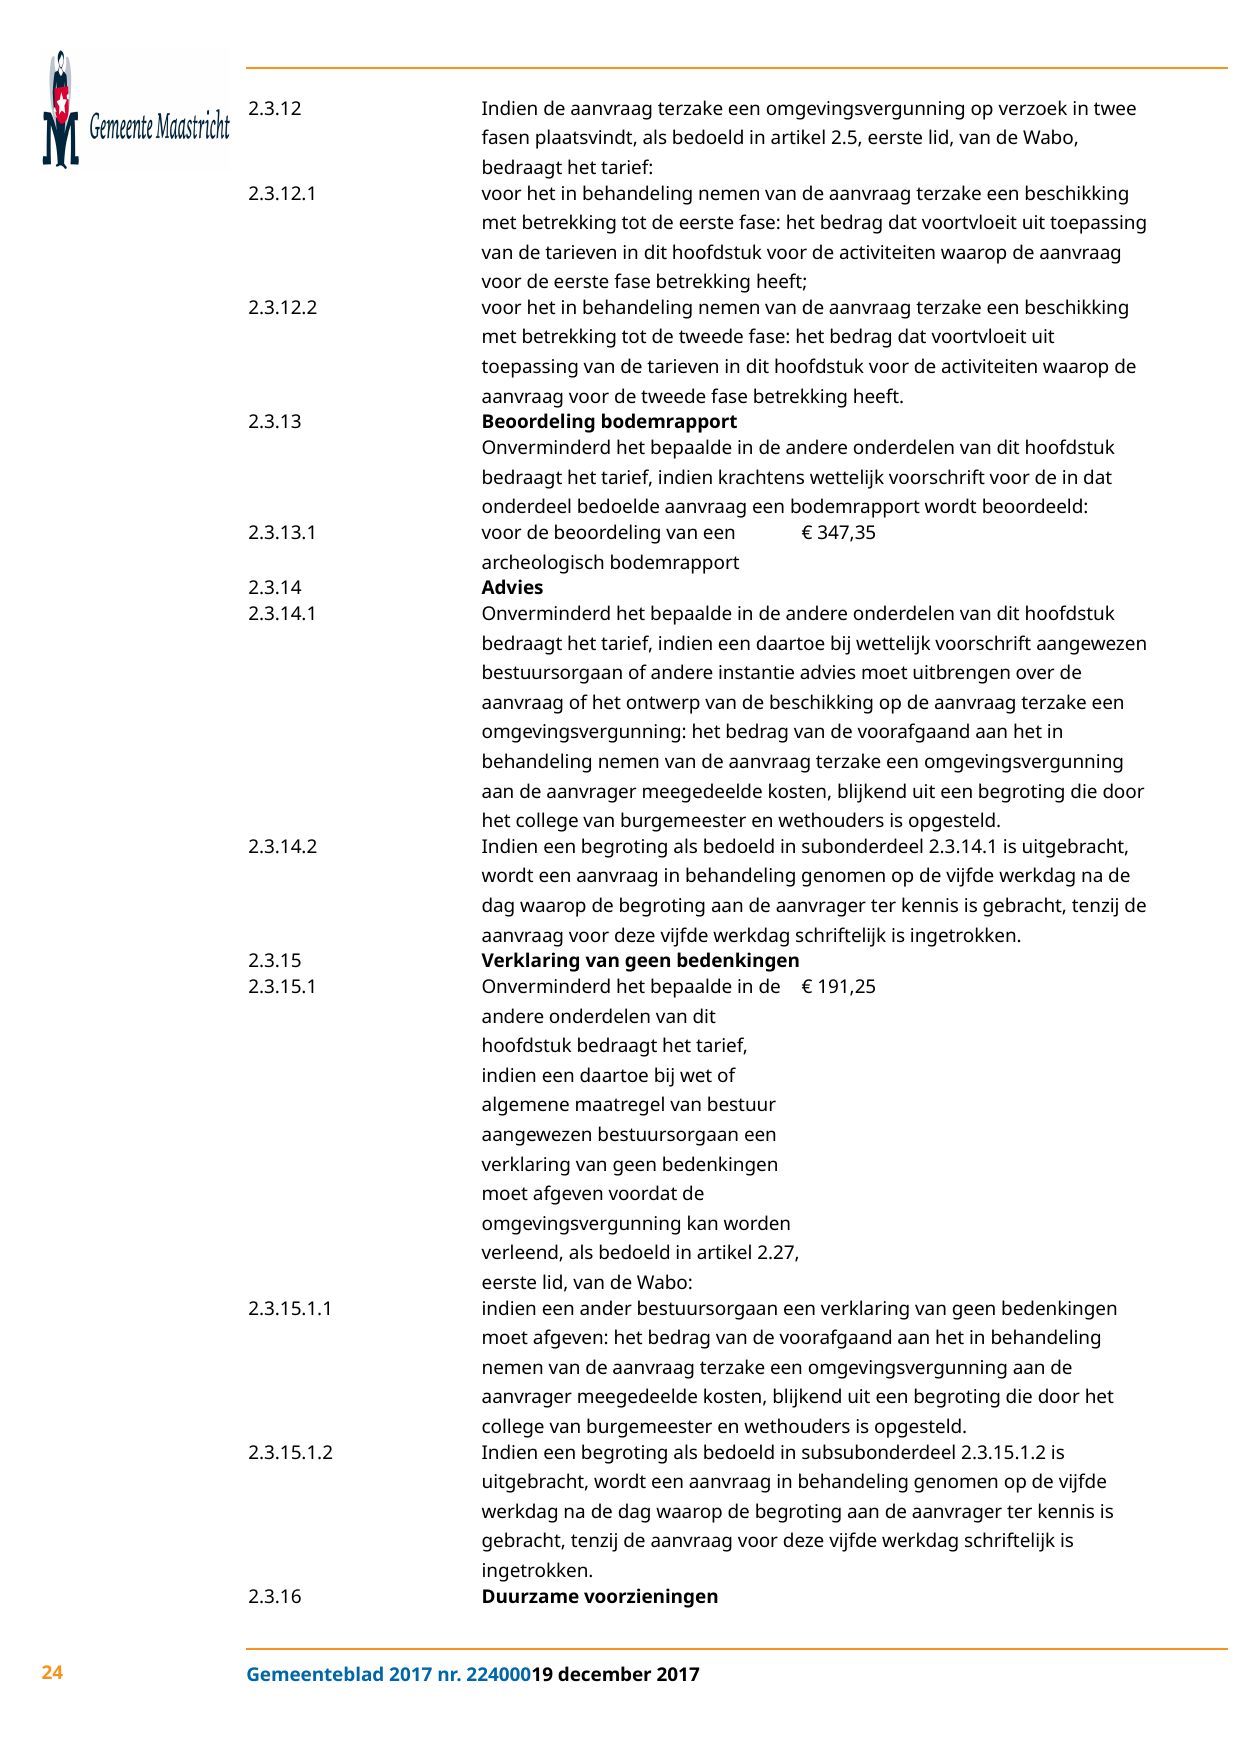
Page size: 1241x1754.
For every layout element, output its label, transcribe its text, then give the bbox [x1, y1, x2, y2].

table_cell Onverminderd het bepaalde in de andere onderdelen van dit hoofdstuk bedraagt het tarief, indien krachtens wettelijk voorschrift voor de in dat onderdeel bedoelde aanvraag een bodemrapport wordt beoordeeld: [481, 434, 1152, 519]
table_cell [1035, 519, 1152, 574]
table_cell Onverminderd het bepaalde in de andere onderdelen van dit hoofdstuk bedraagt het tarief, indien een daartoe bij wettelijk voorschrift aangewezen bestuursorgaan of andere instantie advies moet uitbrengen over de aanvraag of het ontwerp van de beschikking op de aanvraag terzake een omgevingsvergunning: het bedrag van de voorafgaand aan het in behandeling nemen van de aanvraag terzake een omgevingsvergunning aan de aanvrager meegedeelde kosten, blijkend uit een begroting die door het college van burgemeester en wethouders is opgesteld. [481, 600, 1152, 833]
table_cell 2.3.14 [248, 575, 481, 600]
table_cell [1035, 973, 1152, 1295]
table_cell Beoordeling bodemrapport [481, 409, 801, 434]
table_cell 2.3.12.2 [248, 294, 481, 409]
picture [41, 47, 231, 172]
table_cell [248, 434, 481, 519]
table_cell voor het in behandeling nemen van de aanvraag terzake een beschikking met betrekking tot de tweede fase: het bedrag dat voortvloeit uit toepassing van de tarieven in dit hoofdstuk voor de activiteiten waarop de aanvraag voor de tweede fase betrekking heeft. [481, 294, 1152, 409]
table_cell 2.3.14.1 [248, 600, 481, 833]
table_cell 2.3.14.2 [248, 833, 481, 948]
table_cell [801, 409, 1035, 434]
table_cell Verklaring van geen bedenkingen [481, 948, 801, 973]
table_cell [1035, 948, 1152, 973]
table_cell 2.3.12.1 [248, 180, 481, 294]
table_cell 2.3.13 [248, 409, 481, 434]
table_cell Indien de aanvraag terzake een omgevingsvergunning op verzoek in twee fasen plaatsvindt, als bedoeld in artikel 2.5, eerste lid, van de Wabo, bedraagt het tarief: [481, 95, 1152, 180]
table_cell € 347,35 [801, 519, 1035, 574]
table_cell [801, 1583, 1035, 1609]
table_cell [1035, 1583, 1152, 1609]
table_cell indien een ander bestuursorgaan een verklaring van geen bedenkingen moet afgeven: het bedrag van de voorafgaand aan het in behandeling nemen van de aanvraag terzake een omgevingsvergunning aan de aanvrager meegedeelde kosten, blijkend uit een begroting die door het college van burgemeester en wethouders is opgesteld. [481, 1295, 1152, 1439]
table_cell 2.3.15.1.2 [248, 1439, 481, 1583]
table_cell voor het in behandeling nemen van de aanvraag terzake een beschikking met betrekking tot de eerste fase: het bedrag dat voortvloeit uit toepassing van de tarieven in dit hoofdstuk voor de activiteiten waarop de aanvraag voor de eerste fase betrekking heeft; [481, 180, 1152, 294]
table_cell [801, 948, 1035, 973]
table_cell 2.3.15 [248, 948, 481, 973]
table_cell voor de beoordeling van een archeologisch bodemrapport [481, 519, 801, 574]
table_cell 2.3.15.1 [248, 973, 481, 1295]
table_cell 2.3.13.1 [248, 519, 481, 574]
table_cell € 191,25 [801, 973, 1035, 1295]
table_cell Advies [481, 575, 801, 600]
table_cell Onverminderd het bepaalde in de andere onderdelen van dit hoofdstuk bedraagt het tarief, indien een daartoe bij wet of algemene maatregel van bestuur aangewezen bestuursorgaan een verklaring van geen bedenkingen moet afgeven voordat de omgevingsvergunning kan worden verleend, als bedoeld in artikel 2.27, eerste lid, van de Wabo: [481, 973, 801, 1295]
table_cell [1035, 409, 1152, 434]
table_cell 2.3.12 [248, 95, 481, 180]
table_cell 2.3.15.1.1 [248, 1295, 481, 1439]
table_cell Duurzame voorzieningen [481, 1583, 801, 1609]
table_cell [1035, 575, 1152, 600]
table_cell Indien een begroting als bedoeld in subsubonderdeel 2.3.15.1.2 is uitgebracht, wordt een aanvraag in behandeling genomen op de vijfde werkdag na de dag waarop de begroting aan de aanvrager ter kennis is gebracht, tenzij de aanvraag voor deze vijfde werkdag schriftelijk is ingetrokken. [481, 1439, 1152, 1583]
table_cell 2.3.16 [248, 1583, 481, 1609]
table_cell Indien een begroting als bedoeld in subonderdeel 2.3.14.1 is uitgebracht, wordt een aanvraag in behandeling genomen op de vijfde werkdag na de dag waarop de begroting aan de aanvrager ter kennis is gebracht, tenzij de aanvraag voor deze vijfde werkdag schriftelijk is ingetrokken. [481, 833, 1152, 948]
table_cell [801, 575, 1035, 600]
